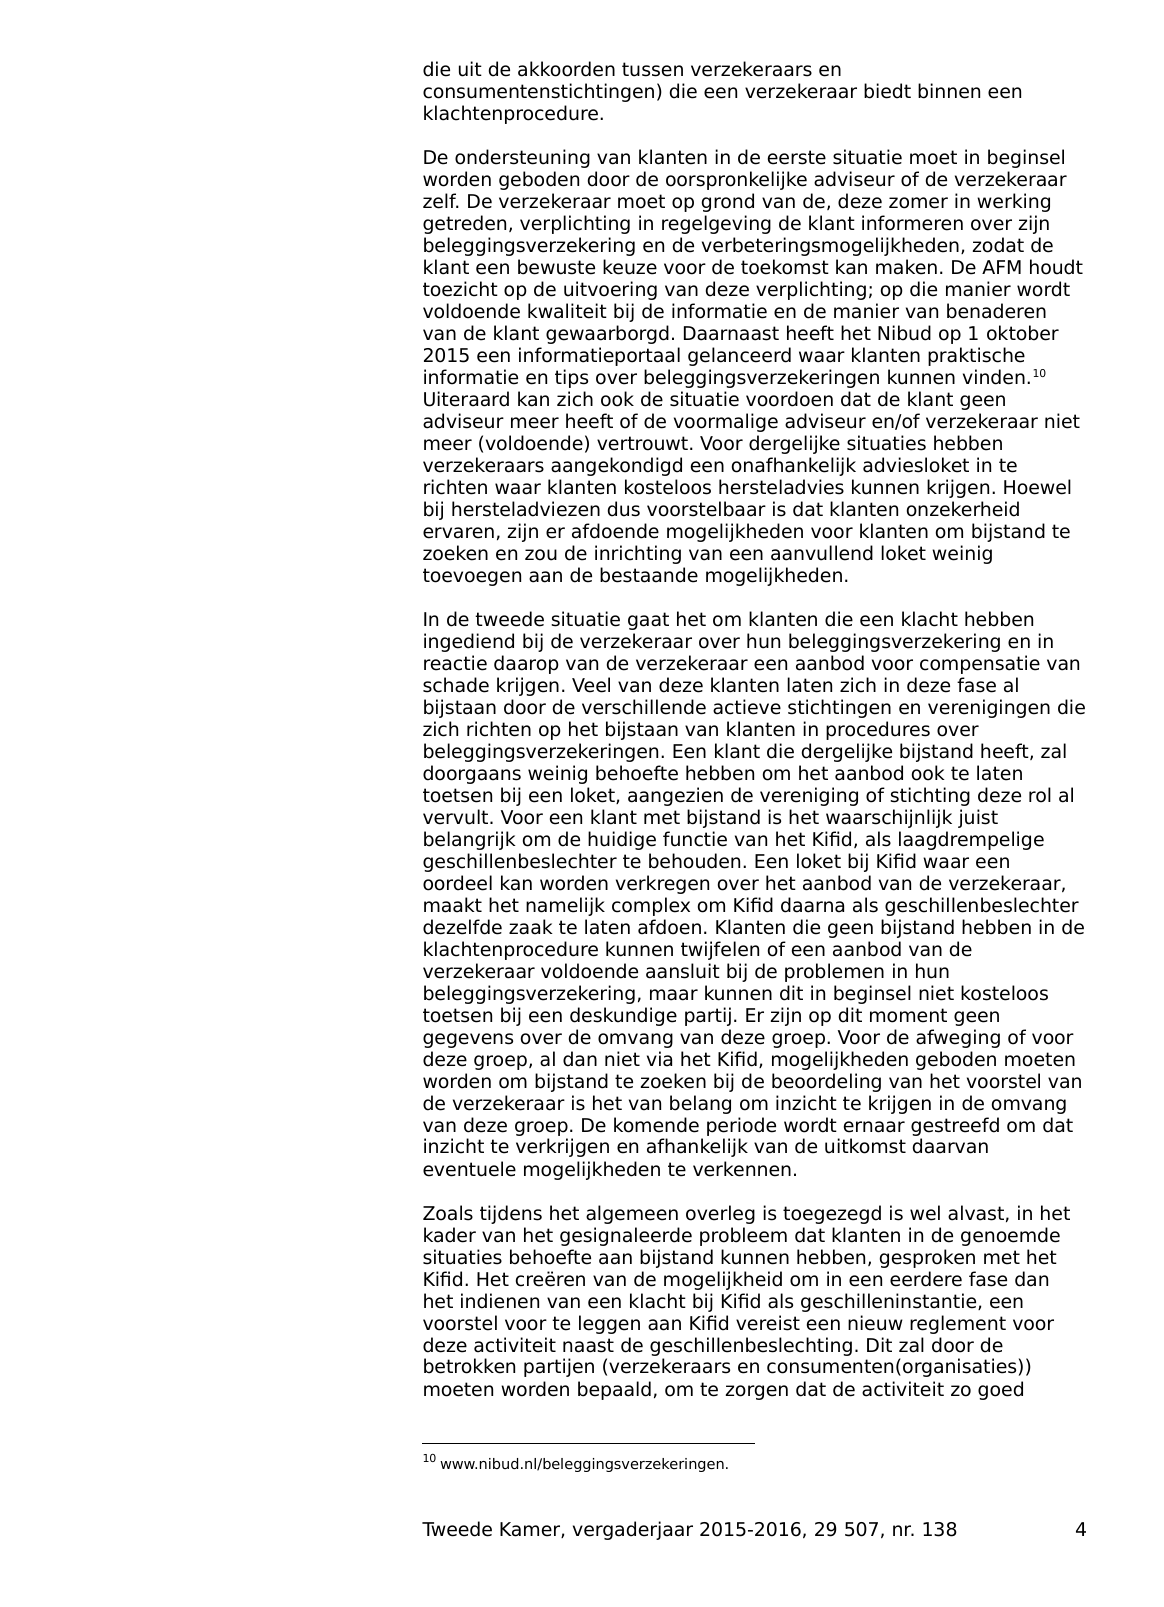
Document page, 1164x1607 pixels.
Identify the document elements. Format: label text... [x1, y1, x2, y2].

text In de tweede situatie gaat het om klanten die een klacht hebben ingediend bij de verzekeraar over hun beleggingsverzekering en in reactie daarop van de verzekeraar een aanbod voor compensatie van schade krijgen. Veel van deze klanten laten zich in deze fase al bijstaan door de verschillende actieve stichtingen en verenigingen die zich richten op het bijstaan van klanten in procedures over beleggingsverzekeringen. Een klant die dergelijke bijstand heeft, zal doorgaans weinig behoefte hebben om het aanbod ook te laten toetsen bij een loket, aangezien de vereniging of stichting deze rol al vervult. Voor een klant met bijstand is het waarschijnlijk juist belangrijk om de huidige functie van het Kifid, als laagdrempelige geschillenbeslechter te behouden. Een loket bij Kifid waar een oordeel kan worden verkregen over het aanbod van de verzekeraar, maakt het namelijk complex om Kifid daarna als geschillenbeslechter dezelfde zaak te laten afdoen. Klanten die geen bijstand hebben in de klachtenprocedure kunnen twijfelen of een aanbod van de verzekeraar voldoende aansluit bij de problemen in hun beleggingsverzekering, maar kunnen dit in beginsel niet kosteloos toetsen bij een deskundige partij. Er zijn op dit moment geen gegevens over de omvang van deze groep. Voor de afweging of voor deze groep, al dan niet via het Kifid, mogelijkheden geboden moeten worden om bijstand te zoeken bij de beoordeling van het voorstel van de verzekeraar is het van belang om inzicht te krijgen in de omvang van deze groep. De komende periode wordt ernaar gestreefd om dat inzicht te verkrijgen en afhankelijk van de uitkomst daarvan eventuele mogelijkheden te verkennen. [422, 609, 1087, 1180]
text die uit de akkoorden tussen verzekeraars en consumentenstichtingen) die een verzekeraar biedt binnen een klachtenprocedure. [422, 59, 1087, 125]
text De ondersteuning van klanten in de eerste situatie moet in beginsel worden geboden door de oorspronkelijke adviseur of de verzekeraar zelf. De verzekeraar moet op grond van de, deze zomer in werking getreden, verplichting in regelgeving de klant informeren over zijn beleggingsverzekering en de verbeteringsmogelijkheden, zodat de klant een bewuste keuze voor de toekomst kan maken. De AFM houdt toezicht op de uitvoering van deze verplichting; op die manier wordt voldoende kwaliteit bij de informatie en de manier van benaderen van de klant gewaarborgd. Daarnaast heeft het Nibud op 1 oktober 2015 een informatieportaal gelanceerd waar klanten praktische informatie en tips over beleggingsverzekeringen kunnen vinden. Uiteraard kan zich ook de situatie voordoen dat de klant geen adviseur meer heeft of de voormalige adviseur en/of verzekeraar niet meer (voldoende) vertrouwt. Voor dergelijke situaties hebben verzekeraars aangekondigd een onafhankelijk adviesloket in te richten waar klanten kosteloos hersteladvies kunnen krijgen. Hoewel bij hersteladviezen dus voorstelbaar is dat klanten onzekerheid ervaren, zijn er afdoende mogelijkheden voor klanten om bijstand te zoeken en zou de inrichting van een aanvullend loket weinig toevoegen aan de bestaande mogelijkheden. [422, 147, 1087, 587]
text Zoals tijdens het algemeen overleg is toegezegd is wel alvast, in het kader van het gesignaleerde probleem dat klanten in de genoemde situaties behoefte aan bijstand kunnen hebben, gesproken met het Kifid. Het creëren van de mogelijkheid om in een eerdere fase dan het indienen van een klacht bij Kifid als geschilleninstantie, een voorstel voor te leggen aan Kifid vereist een nieuw reglement voor deze activiteit naast de geschillenbeslechting. Dit zal door de betrokken partijen (verzekeraars en consumenten(organisaties)) moeten worden bepaald, om te zorgen dat de activiteit zo goed [422, 1203, 1087, 1400]
text www.nibud.nl/beleggingsverzekeringen. [422, 1452, 1087, 1474]
